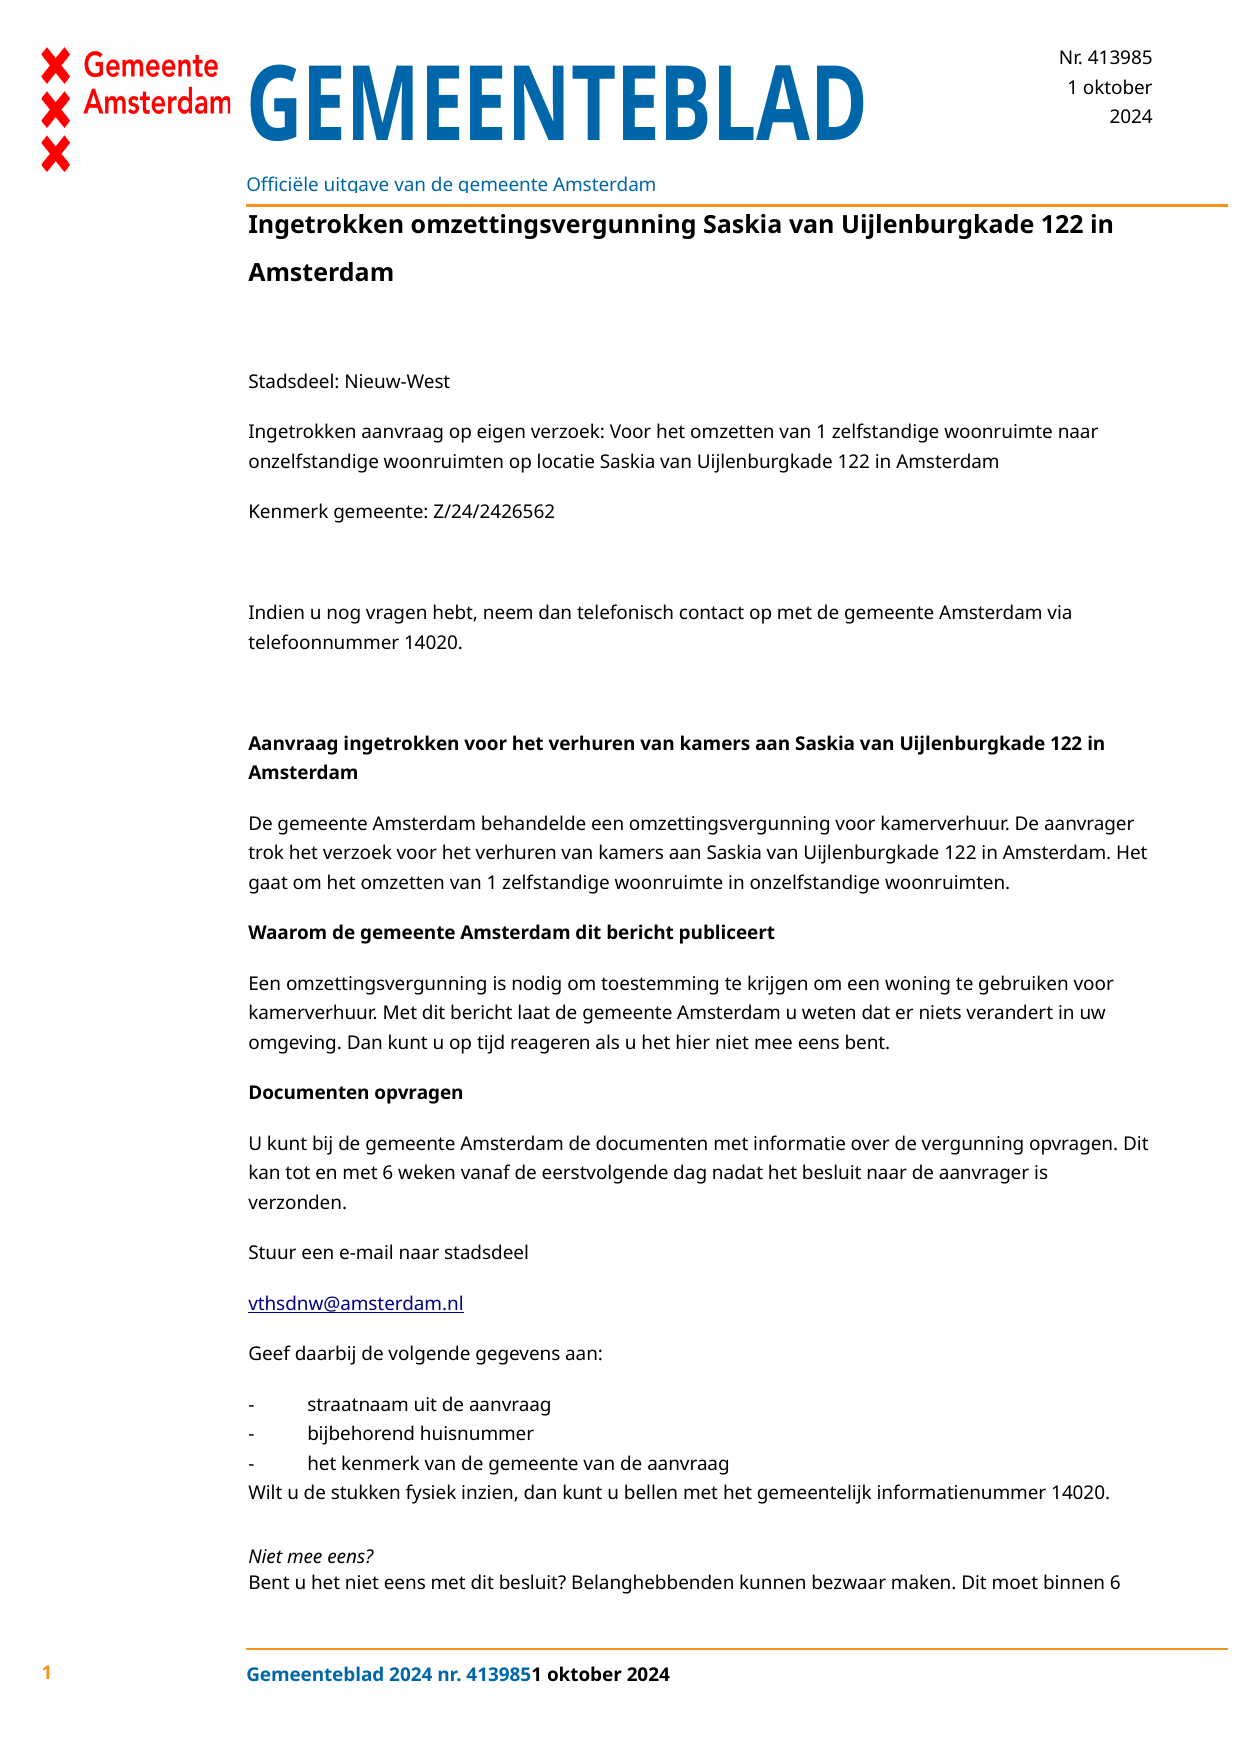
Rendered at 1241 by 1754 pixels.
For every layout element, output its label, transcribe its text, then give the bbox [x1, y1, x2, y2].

text Stadsdeel: Nieuw-West [248, 368, 1152, 394]
text vthsdnw@amsterdam.nl [248, 1290, 1152, 1316]
text Ingetrokken omzettingsvergunning Saskia van Uijlenburgkade 122 in Amsterdam [248, 207, 1152, 288]
list straatnaam uit de aanvraag [248, 1391, 1152, 1417]
text Geef daarbij de volgende gegevens aan: [248, 1340, 1152, 1366]
text Bent u het niet eens met dit besluit? Belanghebbenden kunnen bezwaar maken. Dit moet binnen 6 [248, 1569, 1152, 1595]
text Wilt u de stukken fysiek inzien, dan kunt u bellen met het gemeentelijk informatienummer 14020. [248, 1479, 1152, 1505]
text Waarom de gemeente Amsterdam dit bericht publiceert [248, 919, 1152, 945]
picture [41, 47, 231, 172]
text Kenmerk gemeente: Z/24/2426562 [248, 499, 1152, 524]
text Ingetrokken aanvraag op eigen verzoek: Voor het omzetten van 1 zelfstandige woonruimte naar onzelfstandige woonruimten op locatie Saskia van Uijlenburgkade 122 in Amsterdam [248, 419, 1152, 474]
list het kenmerk van de gemeente van de aanvraag [248, 1450, 1152, 1476]
text Aanvraag ingetrokken voor het verhuren van kamers aan Saskia van Uijlenburgkade 122 in Amsterdam [248, 730, 1152, 785]
list bijbehorend huisnummer [248, 1420, 1152, 1446]
text Indien u nog vragen hebt, neem dan telefonisch contact op met de gemeente Amsterdam via telefoonnummer 14020. [248, 599, 1152, 655]
text U kunt bij de gemeente Amsterdam de documenten met informatie over de vergunning opvragen. Dit kan tot en met 6 weken vanaf de eerstvolgende dag nadat het besluit naar de aanvrager is verzonden. [248, 1130, 1152, 1215]
text Documenten opvragen [248, 1079, 1152, 1105]
text Niet mee eens? [248, 1543, 1152, 1569]
text Stuur een e-mail naar stadsdeel [248, 1239, 1152, 1265]
text Een omzettingsvergunning is nodig om toestemming te krijgen om een woning te gebruiken voor kamerverhuur. Met dit bericht laat de gemeente Amsterdam u weten dat er niets verandert in uw omgeving. Dan kunt u op tijd reageren als u het hier niet mee eens bent. [248, 970, 1152, 1055]
text De gemeente Amsterdam behandelde een omzettingsvergunning voor kamerverhuur. De aanvrager trok het verzoek voor het verhuren van kamers aan Saskia van Uijlenburgkade 122 in Amsterdam. Het gaat om het omzetten van 1 zelfstandige woonruimte in onzelfstandige woonruimten. [248, 810, 1152, 895]
